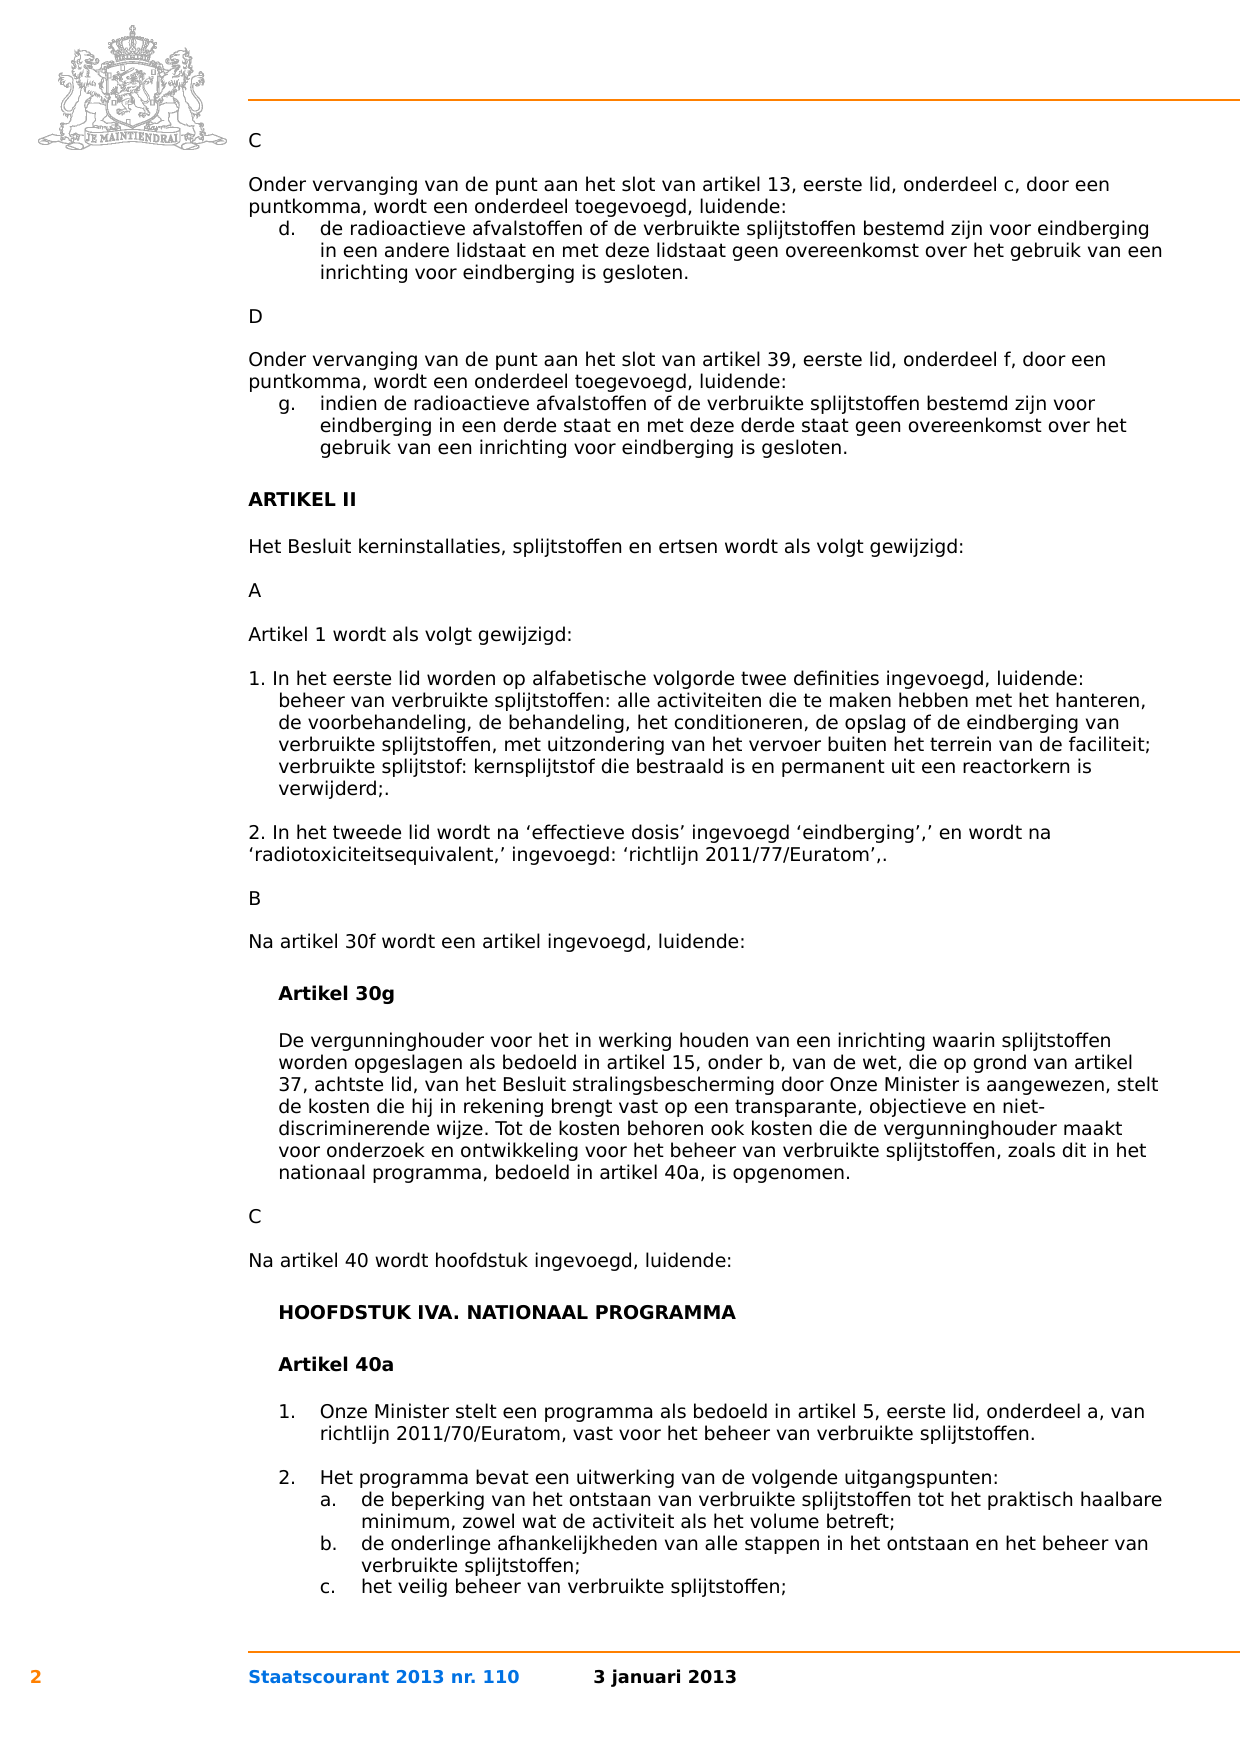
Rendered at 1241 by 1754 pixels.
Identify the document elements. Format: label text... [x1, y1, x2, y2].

text 1. In het eerste lid worden op alfabetische volgorde twee definities ingevoegd, luidende: [248, 668, 1163, 690]
subtitle ARTIKEL II [248, 489, 1163, 511]
text B [248, 887, 1163, 909]
text 2. In het tweede lid wordt na ‘effectieve dosis’ ingevoegd ‘eindberging’,’ en wordt na ‘radiotoxiciteitsequivalent,’ ingevoegd: ‘richtlijn 2011/77/Euratom’,. [248, 822, 1163, 866]
text Na artikel 40 wordt hoofdstuk ingevoegd, luidende: [248, 1250, 1163, 1272]
text a. de beperking van het ontstaan van verbruikte splijtstoffen tot het praktisch haalbare minimum, zowel wat de activiteit als het volume betreft; [319, 1488, 1163, 1532]
text C [248, 130, 1163, 152]
text C [248, 1206, 1163, 1228]
text verbruikte splijtstof: kernsplijtstof die bestraald is en permanent uit een reactorkern is verwijderd;. [278, 756, 1163, 800]
text Onder vervanging van de punt aan het slot van artikel 13, eerste lid, onderdeel c, door een puntkomma, wordt een onderdeel toegevoegd, luidende: [248, 174, 1163, 218]
text d. de radioactieve afvalstoffen of de verbruikte splijtstoffen bestemd zijn voor eindberging in een andere lidstaat en met deze lidstaat geen overeenkomst over het gebruik van een inrichting voor eindberging is gesloten. [278, 218, 1163, 284]
text g. indien de radioactieve afvalstoffen of de verbruikte splijtstoffen bestemd zijn voor eindberging in een derde staat en met deze derde staat geen overeenkomst over het gebruik van een inrichting voor eindberging is gesloten. [278, 393, 1163, 459]
text b. de onderlinge afhankelijkheden van alle stappen in het ontstaan en het beheer van verbruikte splijtstoffen; [319, 1532, 1163, 1576]
subtitle HOOFDSTUK IVA. NATIONAAL PROGRAMMA [278, 1302, 1163, 1324]
text Na artikel 30f wordt een artikel ingevoegd, luidende: [248, 931, 1163, 953]
subtitle Artikel 40a [278, 1354, 1163, 1376]
text 1. Onze Minister stelt een programma als bedoeld in artikel 5, eerste lid, onderdeel a, van richtlijn 2011/70/Euratom, vast voor het beheer van verbruikte splijtstoffen. [278, 1401, 1163, 1445]
text D [248, 306, 1163, 327]
text c. het veilig beheer van verbruikte splijtstoffen; [319, 1576, 1163, 1598]
text Het Besluit kerninstallaties, splijtstoffen en ertsen wordt als volgt gewijzigd: [248, 536, 1163, 558]
picture [38, 25, 227, 150]
text A [248, 580, 1163, 602]
text beheer van verbruikte splijtstoffen: alle activiteiten die te maken hebben met het hanteren, de voorbehandeling, de behandeling, het conditioneren, de opslag of de eindberging van verbruikte splijtstoffen, met uitzondering van het vervoer buiten het terrein van de faciliteit; [278, 690, 1163, 756]
text Onder vervanging van de punt aan het slot van artikel 39, eerste lid, onderdeel f, door een puntkomma, wordt een onderdeel toegevoegd, luidende: [248, 349, 1163, 393]
text De vergunninghouder voor het in werking houden van een inrichting waarin splijtstoffen worden opgeslagen als bedoeld in artikel 15, onder b, van de wet, die op grond van artikel 37, achtste lid, van het Besluit stralingsbescherming door Onze Minister is aangewezen, stelt de kosten die hij in rekening brengt vast op een transparante, objectieve en niet-discriminerende wijze. Tot de kosten behoren ook kosten die de vergunninghouder maakt voor onderzoek en ontwikkeling voor het beheer van verbruikte splijtstoffen, zoals dit in het nationaal programma, bedoeld in artikel 40a, is opgenomen. [278, 1030, 1163, 1184]
subtitle Artikel 30g [278, 983, 1163, 1005]
text Artikel 1 wordt als volgt gewijzigd: [248, 624, 1163, 646]
text 2. Het programma bevat een uitwerking van de volgende uitgangspunten: [278, 1467, 1163, 1488]
